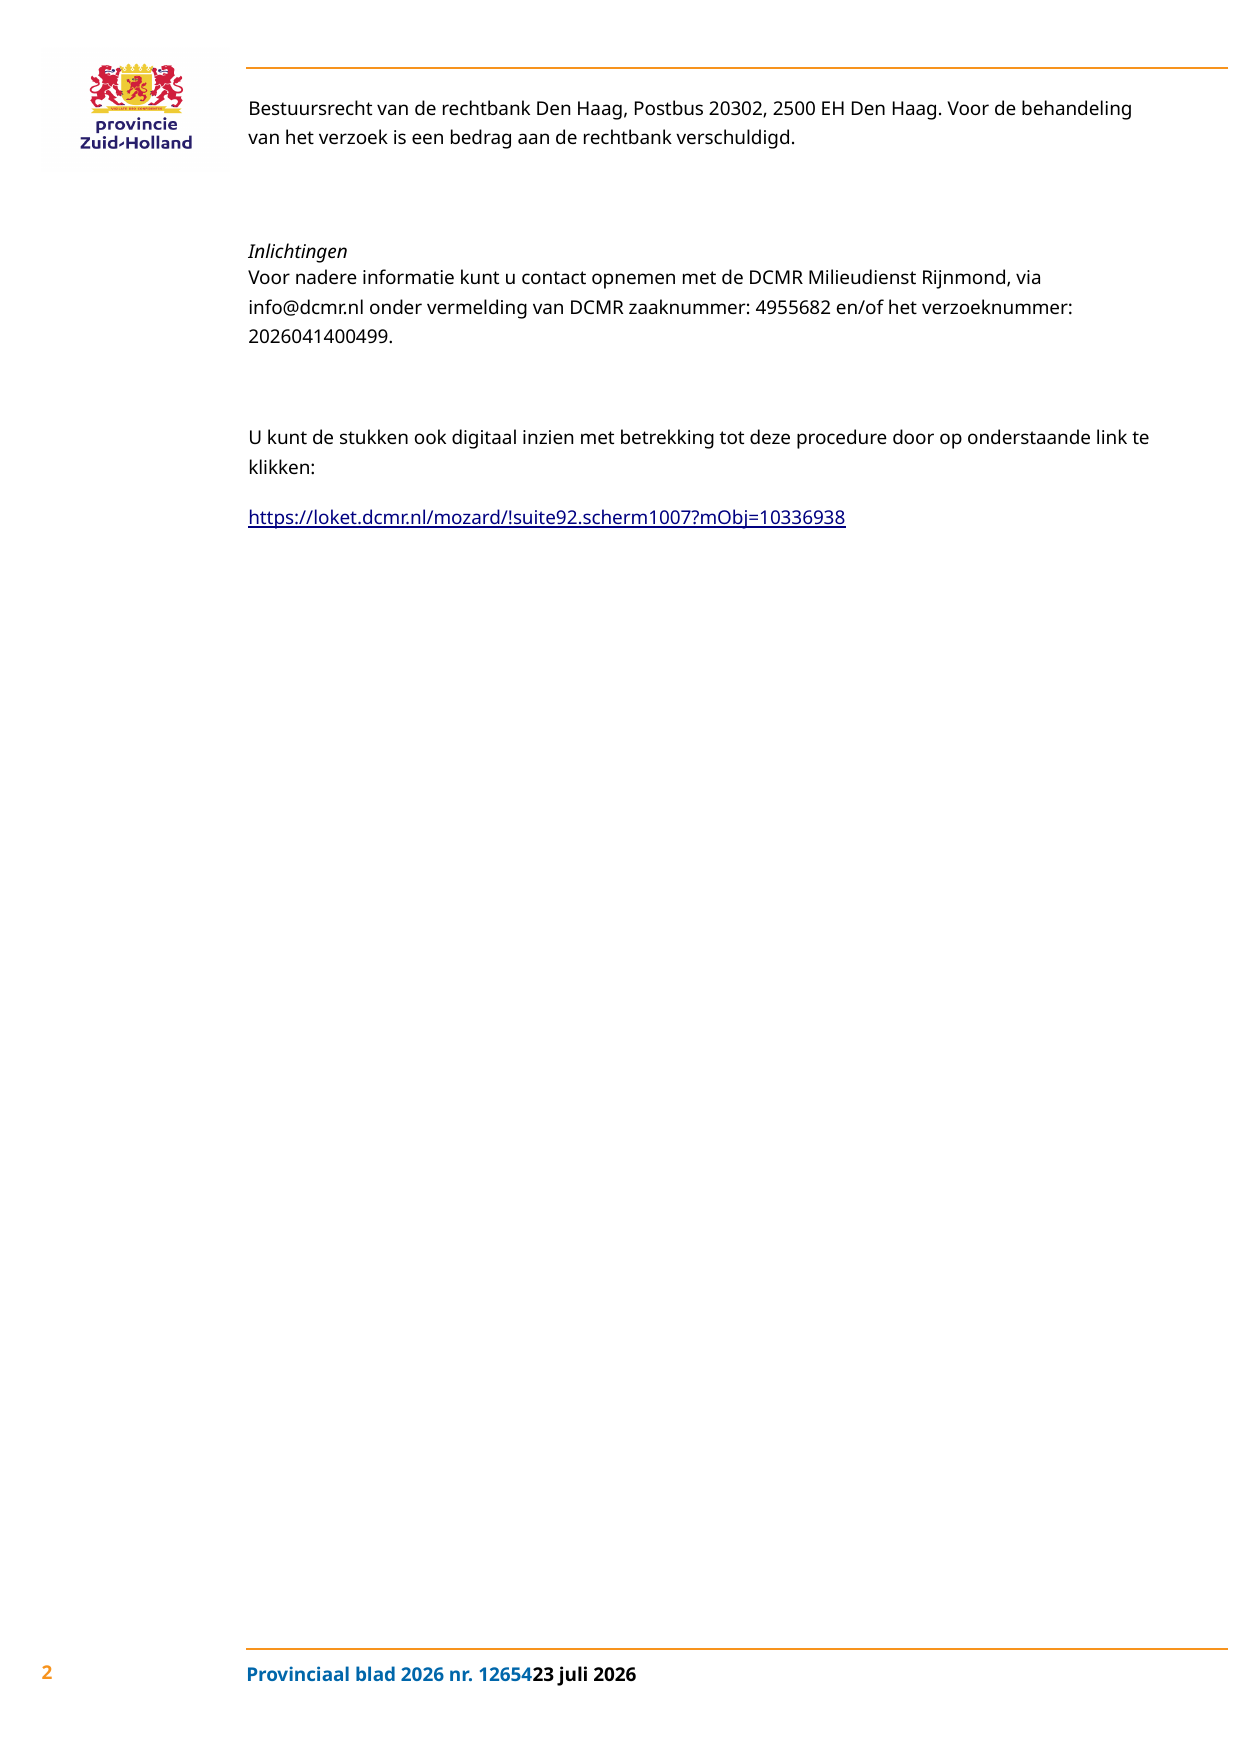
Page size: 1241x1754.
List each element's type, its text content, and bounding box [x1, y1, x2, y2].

text Inlichtingen [248, 239, 1152, 264]
text Voor nadere informatie kunt u contact opnemen met de DCMR Milieudienst Rijnmond, via info@dcmr.nl onder vermelding van DCMR zaaknummer: 4955682 en/of het verzoeknummer: 2026041400499. [248, 264, 1152, 349]
text Bestuursrecht van de rechtbank Den Haag, Postbus 20302, 2500 EH Den Haag. Voor de behandeling van het verzoek is een bedrag aan de rechtbank verschuldigd. [248, 95, 1152, 150]
picture [41, 47, 231, 172]
text https://loket.dcmr.nl/mozard/!suite92.scherm1007?mObj=10336938 [248, 504, 1152, 530]
text U kunt de stukken ook digitaal inzien met betrekking tot deze procedure door op onderstaande link te klikken: [248, 424, 1152, 480]
